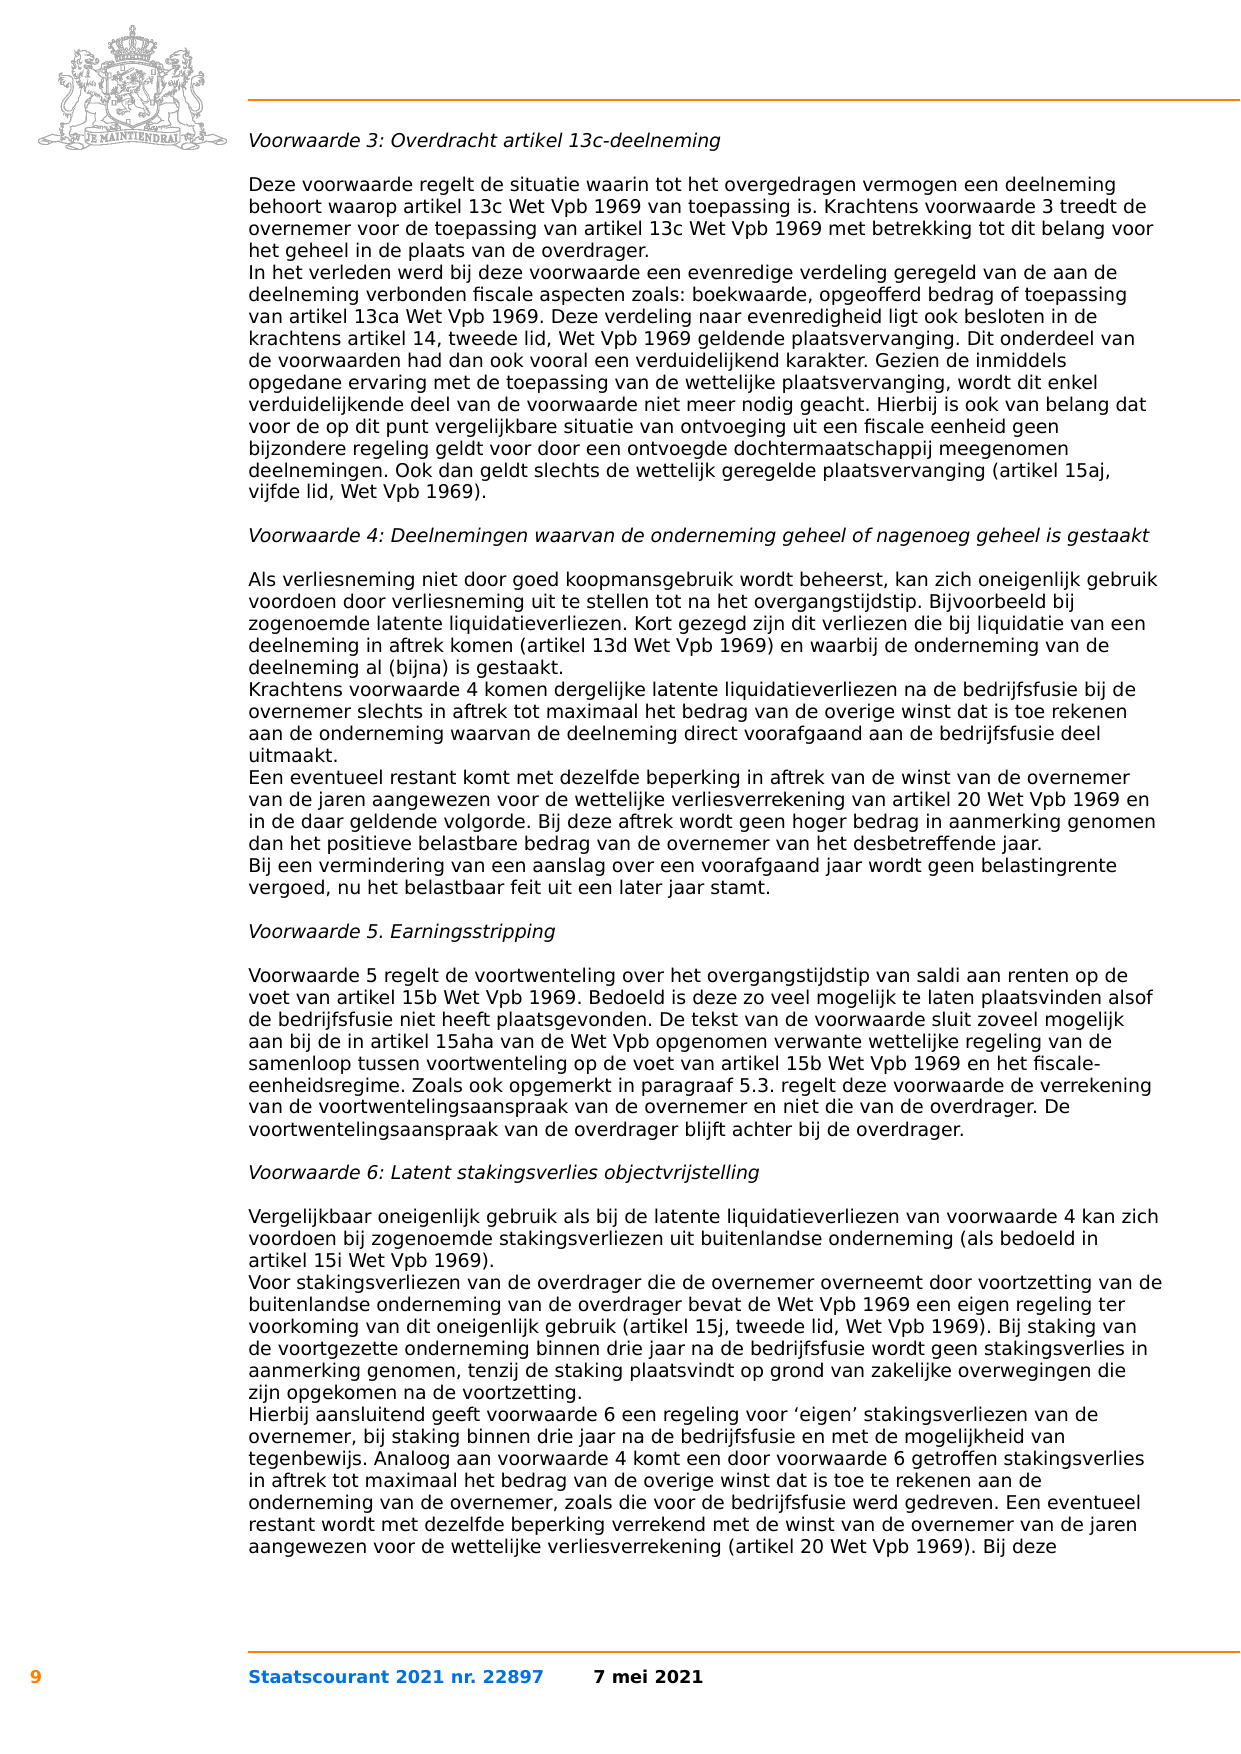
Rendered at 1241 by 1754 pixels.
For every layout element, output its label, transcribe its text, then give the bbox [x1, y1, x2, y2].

subtitle Voorwaarde 5. Earningsstripping [248, 921, 1163, 943]
text Hierbij aansluitend geeft voorwaarde 6 een regeling voor ‘eigen’ stakingsverliezen van de overnemer, bij staking binnen drie jaar na de bedrijfsfusie en met de mogelijkheid van tegenbewijs. Analoog aan voorwaarde 4 komt een door voorwaarde 6 getroffen stakingsverlies in aftrek tot maximaal het bedrag van de overige winst dat is toe te rekenen aan de onderneming van de overnemer, zoals die voor de bedrijfsfusie werd gedreven. Een eventueel restant wordt met dezelfde beperking verrekend met de winst van de overnemer van de jaren aangewezen voor de wettelijke verliesverrekening (artikel 20 Wet Vpb 1969). Bij deze [248, 1404, 1163, 1558]
text Bij een vermindering van een aanslag over een voorafgaand jaar wordt geen belastingrente vergoed, nu het belastbaar feit uit een later jaar stamt. [248, 855, 1163, 899]
subtitle Voorwaarde 3: Overdracht artikel 13c-deelneming [248, 130, 1163, 152]
text Deze voorwaarde regelt de situatie waarin tot het overgedragen vermogen een deelneming behoort waarop artikel 13c Wet Vpb 1969 van toepassing is. Krachtens voorwaarde 3 treedt de overnemer voor de toepassing van artikel 13c Wet Vpb 1969 met betrekking tot dit belang voor het geheel in de plaats van de overdrager. [248, 174, 1163, 262]
text Een eventueel restant komt met dezelfde beperking in aftrek van de winst van de overnemer van de jaren aangewezen voor de wettelijke verliesverrekening van artikel 20 Wet Vpb 1969 en in de daar geldende volgorde. Bij deze aftrek wordt geen hoger bedrag in aanmerking genomen dan het positieve belastbare bedrag van de overnemer van het desbetreffende jaar. [248, 767, 1163, 855]
text Als verliesneming niet door goed koopmansgebruik wordt beheerst, kan zich oneigenlijk gebruik voordoen door verliesneming uit te stellen tot na het overgangstijdstip. Bijvoorbeeld bij zogenoemde latente liquidatieverliezen. Kort gezegd zijn dit verliezen die bij liquidatie van een deelneming in aftrek komen (artikel 13d Wet Vpb 1969) en waarbij de onderneming van de deelneming al (bijna) is gestaakt. [248, 569, 1163, 679]
picture [38, 25, 227, 150]
text Voorwaarde 5 regelt de voortwenteling over het overgangstijdstip van saldi aan renten op de voet van artikel 15b Wet Vpb 1969. Bedoeld is deze zo veel mogelijk te laten plaatsvinden alsof de bedrijfsfusie niet heeft plaatsgevonden. De tekst van de voorwaarde sluit zoveel mogelijk aan bij de in artikel 15aha van de Wet Vpb opgenomen verwante wettelijke regeling van de samenloop tussen voortwenteling op de voet van artikel 15b Wet Vpb 1969 en het fiscale-eenheidsregime. Zoals ook opgemerkt in paragraaf 5.3. regelt deze voorwaarde de verrekening van de voortwentelingsaanspraak van de overnemer en niet die van de overdrager. De voortwentelingsaanspraak van de overdrager blijft achter bij de overdrager. [248, 964, 1163, 1140]
text Vergelijkbaar oneigenlijk gebruik als bij de latente liquidatieverliezen van voorwaarde 4 kan zich voordoen bij zogenoemde stakingsverliezen uit buitenlandse onderneming (als bedoeld in artikel 15i Wet Vpb 1969). [248, 1206, 1163, 1272]
text Krachtens voorwaarde 4 komen dergelijke latente liquidatieverliezen na de bedrijfsfusie bij de overnemer slechts in aftrek tot maximaal het bedrag van de overige winst dat is toe rekenen aan de onderneming waarvan de deelneming direct voorafgaand aan de bedrijfsfusie deel uitmaakt. [248, 679, 1163, 767]
subtitle Voorwaarde 6: Latent stakingsverlies objectvrijstelling [248, 1162, 1163, 1184]
text Voor stakingsverliezen van de overdrager die de overnemer overneemt door voortzetting van de buitenlandse onderneming van de overdrager bevat de Wet Vpb 1969 een eigen regeling ter voorkoming van dit oneigenlijk gebruik (artikel 15j, tweede lid, Wet Vpb 1969). Bij staking van de voortgezette onderneming binnen drie jaar na de bedrijfsfusie wordt geen stakingsverlies in aanmerking genomen, tenzij de staking plaatsvindt op grond van zakelijke overwegingen die zijn opgekomen na de voortzetting. [248, 1272, 1163, 1404]
text In het verleden werd bij deze voorwaarde een evenredige verdeling geregeld van de aan de deelneming verbonden fiscale aspecten zoals: boekwaarde, opgeofferd bedrag of toepassing van artikel 13ca Wet Vpb 1969. Deze verdeling naar evenredigheid ligt ook besloten in de krachtens artikel 14, tweede lid, Wet Vpb 1969 geldende plaatsvervanging. Dit onderdeel van de voorwaarden had dan ook vooral een verduidelijkend karakter. Gezien de inmiddels opgedane ervaring met de toepassing van de wettelijke plaatsvervanging, wordt dit enkel verduidelijkende deel van de voorwaarde niet meer nodig geacht. Hierbij is ook van belang dat voor de op dit punt vergelijkbare situatie van ontvoeging uit een fiscale eenheid geen bijzondere regeling geldt voor door een ontvoegde dochtermaatschappij meegenomen deelnemingen. Ook dan geldt slechts de wettelijk geregelde plaatsvervanging (artikel 15aj, vijfde lid, Wet Vpb 1969). [248, 262, 1163, 503]
subtitle Voorwaarde 4: Deelnemingen waarvan de onderneming geheel of nagenoeg geheel is gestaakt [248, 525, 1163, 547]
